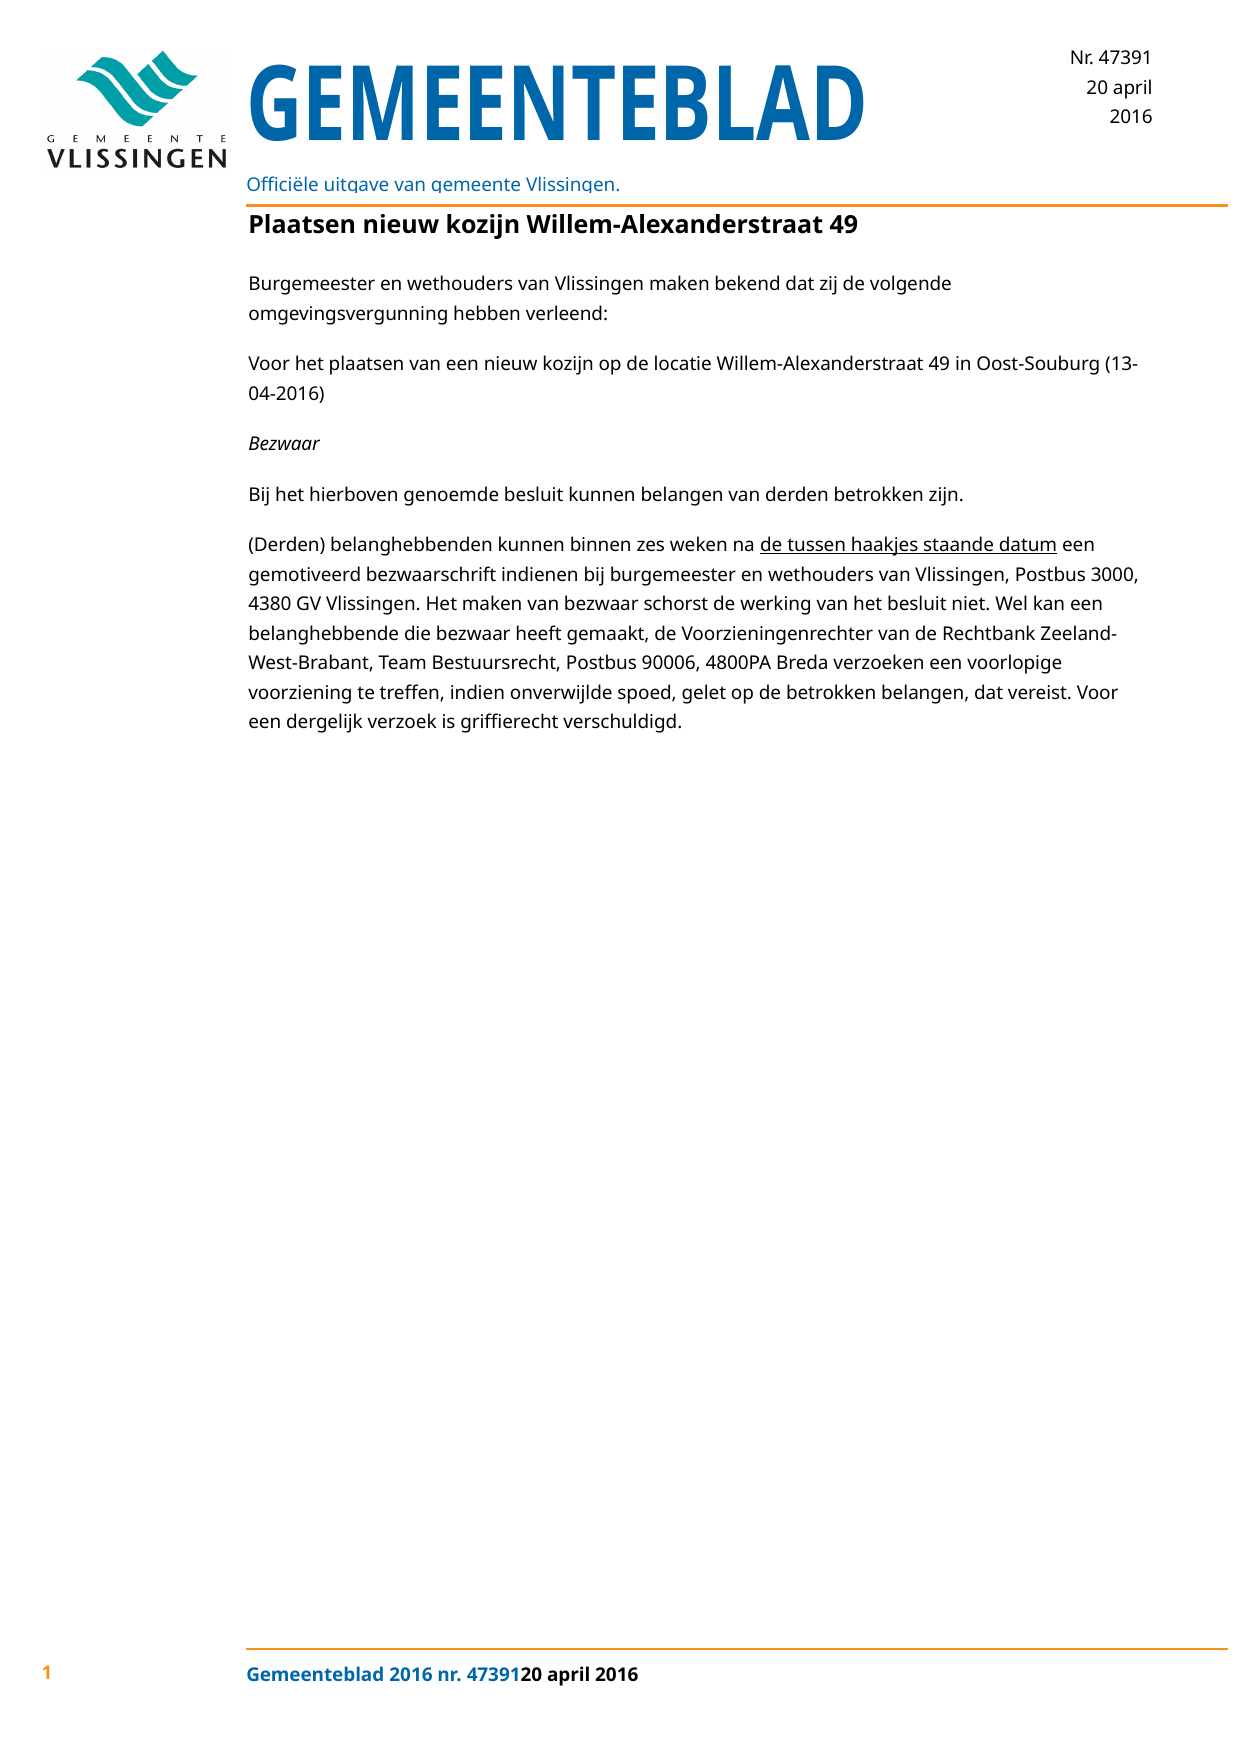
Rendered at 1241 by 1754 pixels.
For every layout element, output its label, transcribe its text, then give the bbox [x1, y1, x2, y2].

text Burgemeester en wethouders van Vlissingen maken bekend dat zij de volgende omgevingsvergunning hebben verleend: [248, 270, 1152, 326]
text (Derden) belanghebbenden kunnen binnen zes weken na de tussen haakjes staande datum een gemotiveerd bezwaarschrift indienen bij burgemeester en wethouders van Vlissingen, Postbus 3000, 4380 GV Vlissingen. Het maken van bezwaar schorst de werking van het besluit niet. Wel kan een belanghebbende die bezwaar heeft gemaakt, de Voorzieningenrechter van de Rechtbank Zeeland-West-Brabant, Team Bestuursrecht, Postbus 90006, 4800PA Breda verzoeken een voorlopige voorziening te treffen, indien onverwijlde spoed, gelet op de betrokken belangen, dat vereist. Voor een dergelijk verzoek is griffierecht verschuldigd. [248, 531, 1152, 734]
text Bezwaar [248, 430, 1152, 456]
picture [41, 47, 231, 172]
text Voor het plaatsen van een nieuw kozijn op de locatie Willem-Alexanderstraat 49 in Oost-Souburg (13-04-2016) [248, 350, 1152, 406]
text Plaatsen nieuw kozijn Willem-Alexanderstraat 49 [248, 207, 1152, 241]
text Bij het hierboven genoemde besluit kunnen belangen van derden betrokken zijn. [248, 481, 1152, 506]
